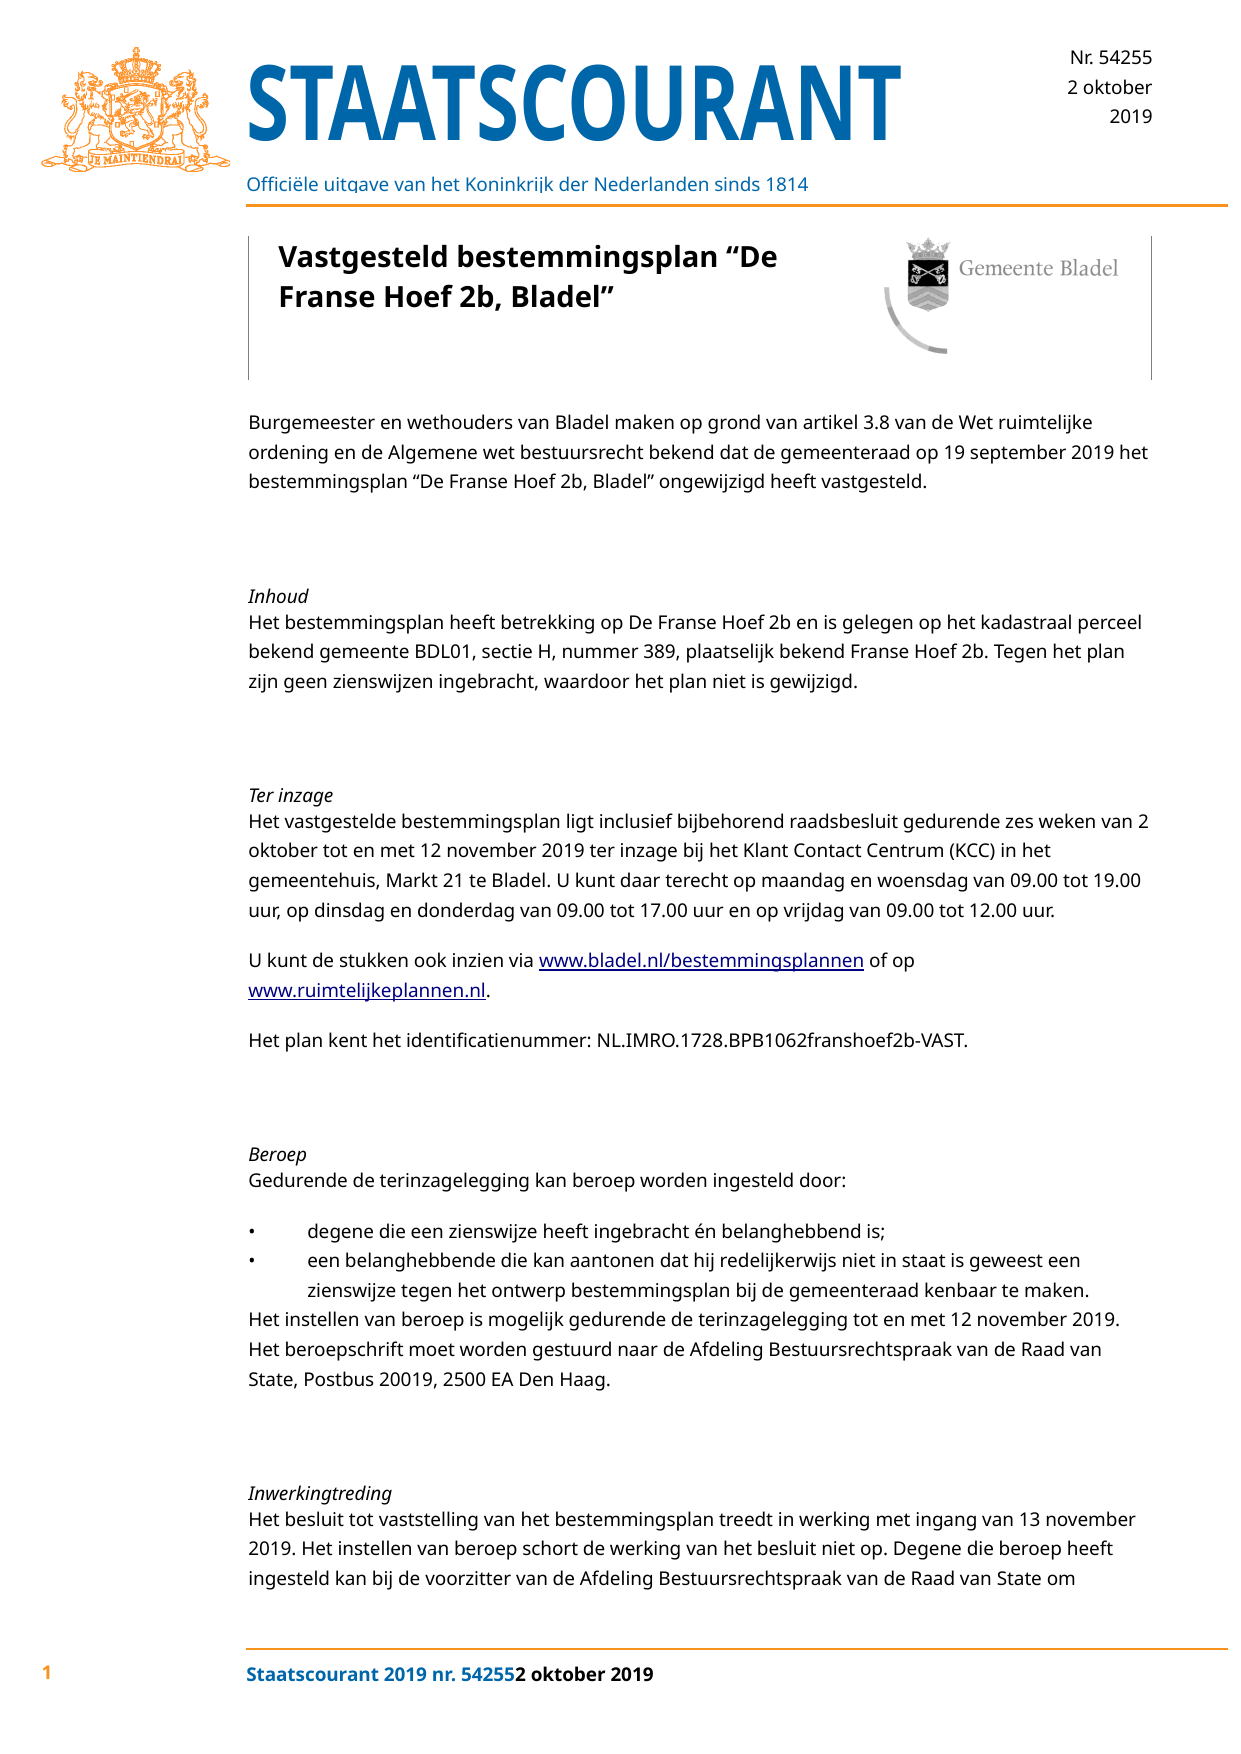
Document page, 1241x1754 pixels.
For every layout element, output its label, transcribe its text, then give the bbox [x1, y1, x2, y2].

list degene die een zienswijze heeft ingebracht én belanghebbend is; [248, 1218, 1152, 1243]
table_header Vastgesteld bestemmingsplan “De Franse Hoef 2b, Bladel” [249, 236, 850, 380]
text Inwerkingtreding [248, 1480, 1152, 1506]
text Ter inzage [248, 782, 1152, 808]
text Het bestemmingsplan heeft betrekking op De Franse Hoef 2b en is gelegen op het kadastraal perceel bekend gemeente BDL01, sectie H, nummer 389, plaatselijk bekend Franse Hoef 2b. Tegen het plan zijn geen zienswijzen ingebracht, waardoor het plan niet is gewijzigd. [248, 609, 1152, 694]
table_header [850, 236, 1151, 380]
text Het besluit tot vaststelling van het bestemmingsplan treedt in werking met ingang van 13 november 2019. Het instellen van beroep schort de werking van het besluit niet op. Degene die beroep heeft ingesteld kan bij de voorzitter van de Afdeling Bestuursrechtspraak van de Raad van State om [248, 1506, 1152, 1591]
picture [882, 236, 1119, 355]
text Burgemeester en wethouders van Bladel maken op grond van artikel 3.8 van de Wet ruimtelijke ordening en de Algemene wet bestuursrecht bekend dat de gemeenteraad op 19 september 2019 het bestemmingsplan “De Franse Hoef 2b, Bladel” ongewijzigd heeft vastgesteld. [248, 409, 1152, 494]
text Het plan kent het identificatienummer: NL.IMRO.1728.BPB1062franshoef2b-VAST. [248, 1027, 1152, 1053]
picture [41, 47, 231, 172]
text Gedurende de terinzagelegging kan beroep worden ingesteld door: [248, 1167, 1152, 1193]
text Het instellen van beroep is mogelijk gedurende de terinzagelegging tot en met 12 november 2019. Het beroepschrift moet worden gestuurd naar de Afdeling Bestuursrechtspraak van de Raad van State, Postbus 20019, 2500 EA Den Haag. [248, 1307, 1152, 1391]
text Inhoud [248, 583, 1152, 609]
text Beroep [248, 1142, 1152, 1167]
text U kunt de stukken ook inzien via www.bladel.nl/bestemmingsplannen of op www.ruimtelijkeplannen.nl. [248, 947, 1152, 1003]
text Het vastgestelde bestemmingsplan ligt inclusief bijbehorend raadsbesluit gedurende zes weken van 2 oktober tot en met 12 november 2019 ter inzage bij het Klant Contact Centrum (KCC) in het gemeentehuis, Markt 21 te Bladel. U kunt daar terecht op maandag en woensdag van 09.00 tot 19.00 uur, op dinsdag en donderdag van 09.00 tot 17.00 uur en op vrijdag van 09.00 tot 12.00 uur. [248, 808, 1152, 923]
list een belanghebbende die kan aantonen dat hij redelijkerwijs niet in staat is geweest een zienswijze tegen het ontwerp bestemmingsplan bij de gemeenteraad kenbaar te maken. [248, 1247, 1152, 1303]
